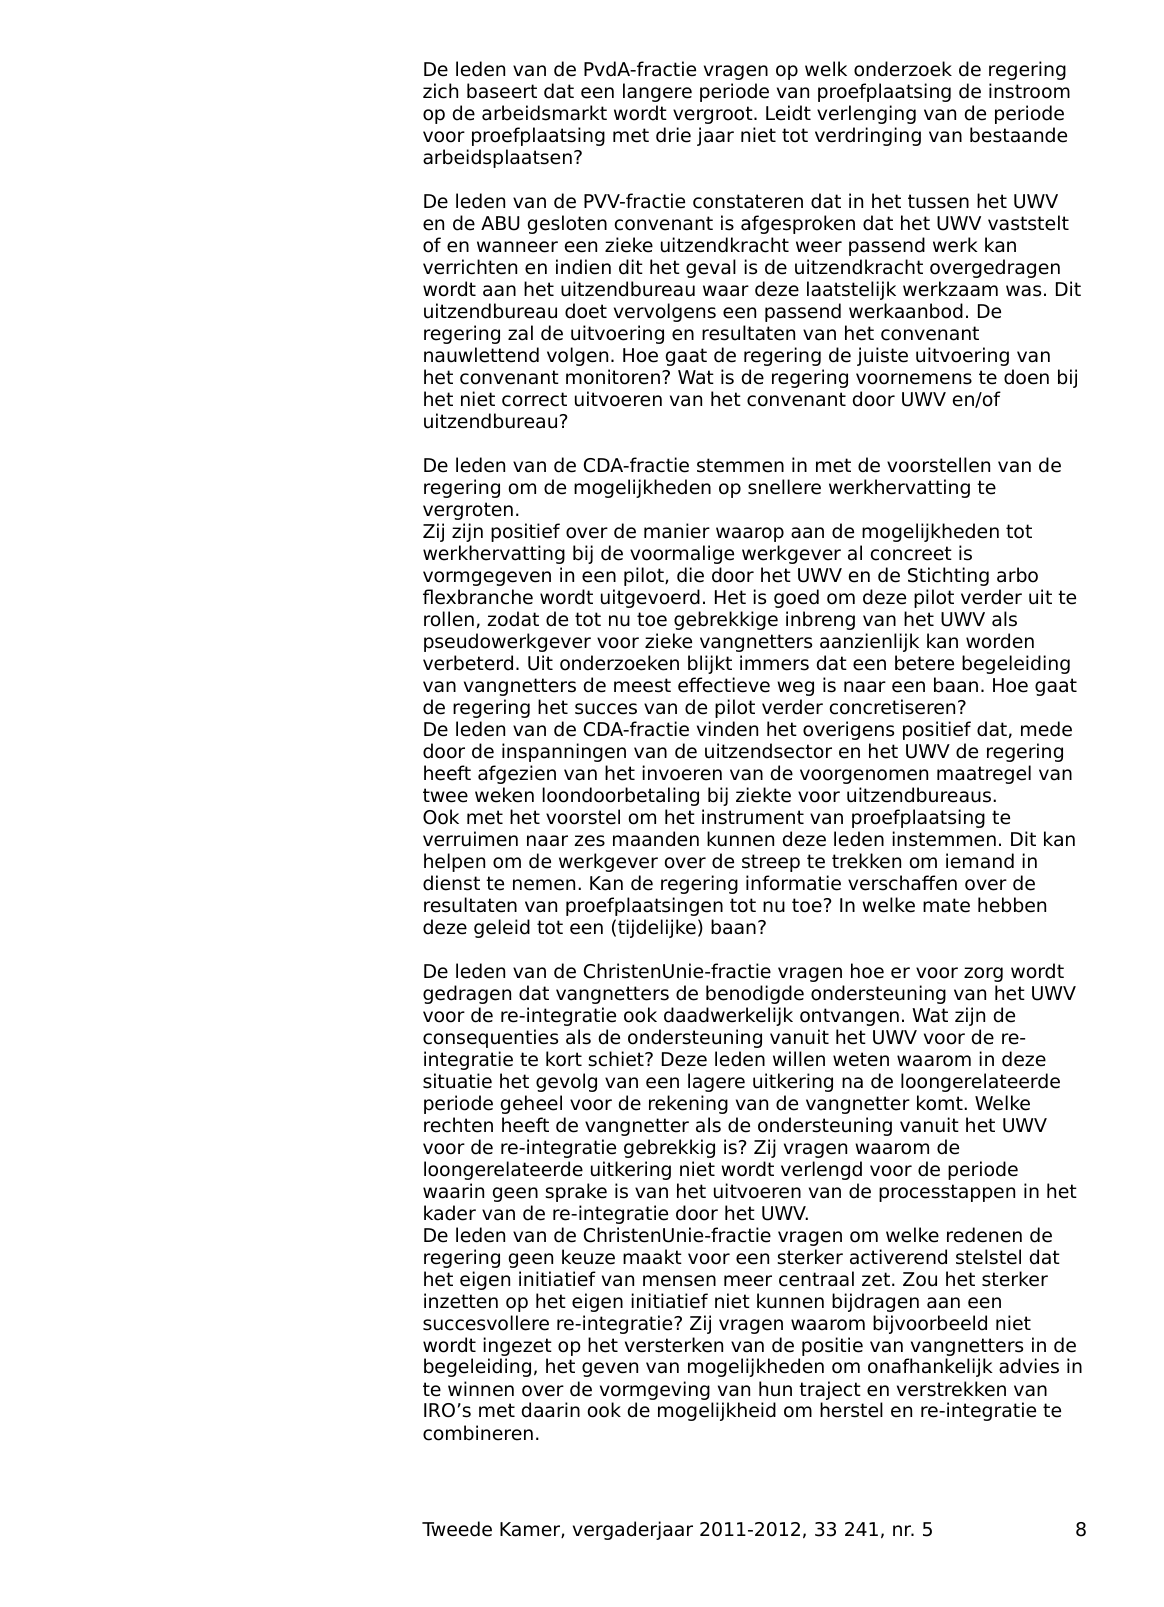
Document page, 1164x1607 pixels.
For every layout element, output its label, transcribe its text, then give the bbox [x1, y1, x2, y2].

text Zij zijn positief over de manier waarop aan de mogelijkheden tot werkhervatting bij de voormalige werkgever al concreet is vormgegeven in een pilot, die door het UWV en de Stichting arbo flexbranche wordt uitgevoerd. Het is goed om deze pilot verder uit te rollen, zodat de tot nu toe gebrekkige inbreng van het UWV als pseudowerkgever voor zieke vangnetters aanzienlijk kan worden verbeterd. Uit onderzoeken blijkt immers dat een betere begeleiding van vangnetters de meest effectieve weg is naar een baan. Hoe gaat de regering het succes van de pilot verder concretiseren? [422, 521, 1087, 719]
text De leden van de PvdA-fractie vragen op welk onderzoek de regering zich baseert dat een langere periode van proefplaatsing de instroom op de arbeidsmarkt wordt vergroot. Leidt verlenging van de periode voor proefplaatsing met drie jaar niet tot verdringing van bestaande arbeidsplaatsen? [422, 59, 1087, 169]
text De leden van de ChristenUnie-fractie vragen hoe er voor zorg wordt gedragen dat vangnetters de benodigde ondersteuning van het UWV voor de re-integratie ook daadwerkelijk ontvangen. Wat zijn de consequenties als de ondersteuning vanuit het UWV voor de re-integratie te kort schiet? Deze leden willen weten waarom in deze situatie het gevolg van een lagere uitkering na de loongerelateerde periode geheel voor de rekening van de vangnetter komt. Welke rechten heeft de vangnetter als de ondersteuning vanuit het UWV voor de re-integratie gebrekkig is? Zij vragen waarom de loongerelateerde uitkering niet wordt verlengd voor de periode waarin geen sprake is van het uitvoeren van de processtappen in het kader van de re-integratie door het UWV. [422, 961, 1087, 1224]
text De leden van de CDA-fractie stemmen in met de voorstellen van de regering om de mogelijkheden op snellere werkhervatting te vergroten. [422, 455, 1087, 521]
text Ook met het voorstel om het instrument van proefplaatsing te verruimen naar zes maanden kunnen deze leden instemmen. Dit kan helpen om de werkgever over de streep te trekken om iemand in dienst te nemen. Kan de regering informatie verschaffen over de resultaten van proefplaatsingen tot nu toe? In welke mate hebben deze geleid tot een (tijdelijke) baan? [422, 807, 1087, 939]
text De leden van de PVV-fractie constateren dat in het tussen het UWV en de ABU gesloten convenant is afgesproken dat het UWV vaststelt of en wanneer een zieke uitzendkracht weer passend werk kan verrichten en indien dit het geval is de uitzendkracht overgedragen wordt aan het uitzendbureau waar deze laatstelijk werkzaam was. Dit uitzendbureau doet vervolgens een passend werkaanbod. De regering zal de uitvoering en resultaten van het convenant nauwlettend volgen. Hoe gaat de regering de juiste uitvoering van het convenant monitoren? Wat is de regering voornemens te doen bij het niet correct uitvoeren van het convenant door UWV en/of uitzendbureau? [422, 191, 1087, 433]
text De leden van de CDA-fractie vinden het overigens positief dat, mede door de inspanningen van de uitzendsector en het UWV de regering heeft afgezien van het invoeren van de voorgenomen maatregel van twee weken loondoorbetaling bij ziekte voor uitzendbureaus. [422, 719, 1087, 807]
text De leden van de ChristenUnie-fractie vragen om welke redenen de regering geen keuze maakt voor een sterker activerend stelstel dat het eigen initiatief van mensen meer centraal zet. Zou het sterker inzetten op het eigen initiatief niet kunnen bijdragen aan een succesvollere re-integratie? Zij vragen waarom bijvoorbeeld niet wordt ingezet op het versterken van de positie van vangnetters in de begeleiding, het geven van mogelijkheden om onafhankelijk advies in te winnen over de vormgeving van hun traject en verstrekken van IRO’s met daarin ook de mogelijkheid om herstel en re-integratie te combineren. [422, 1224, 1087, 1444]
